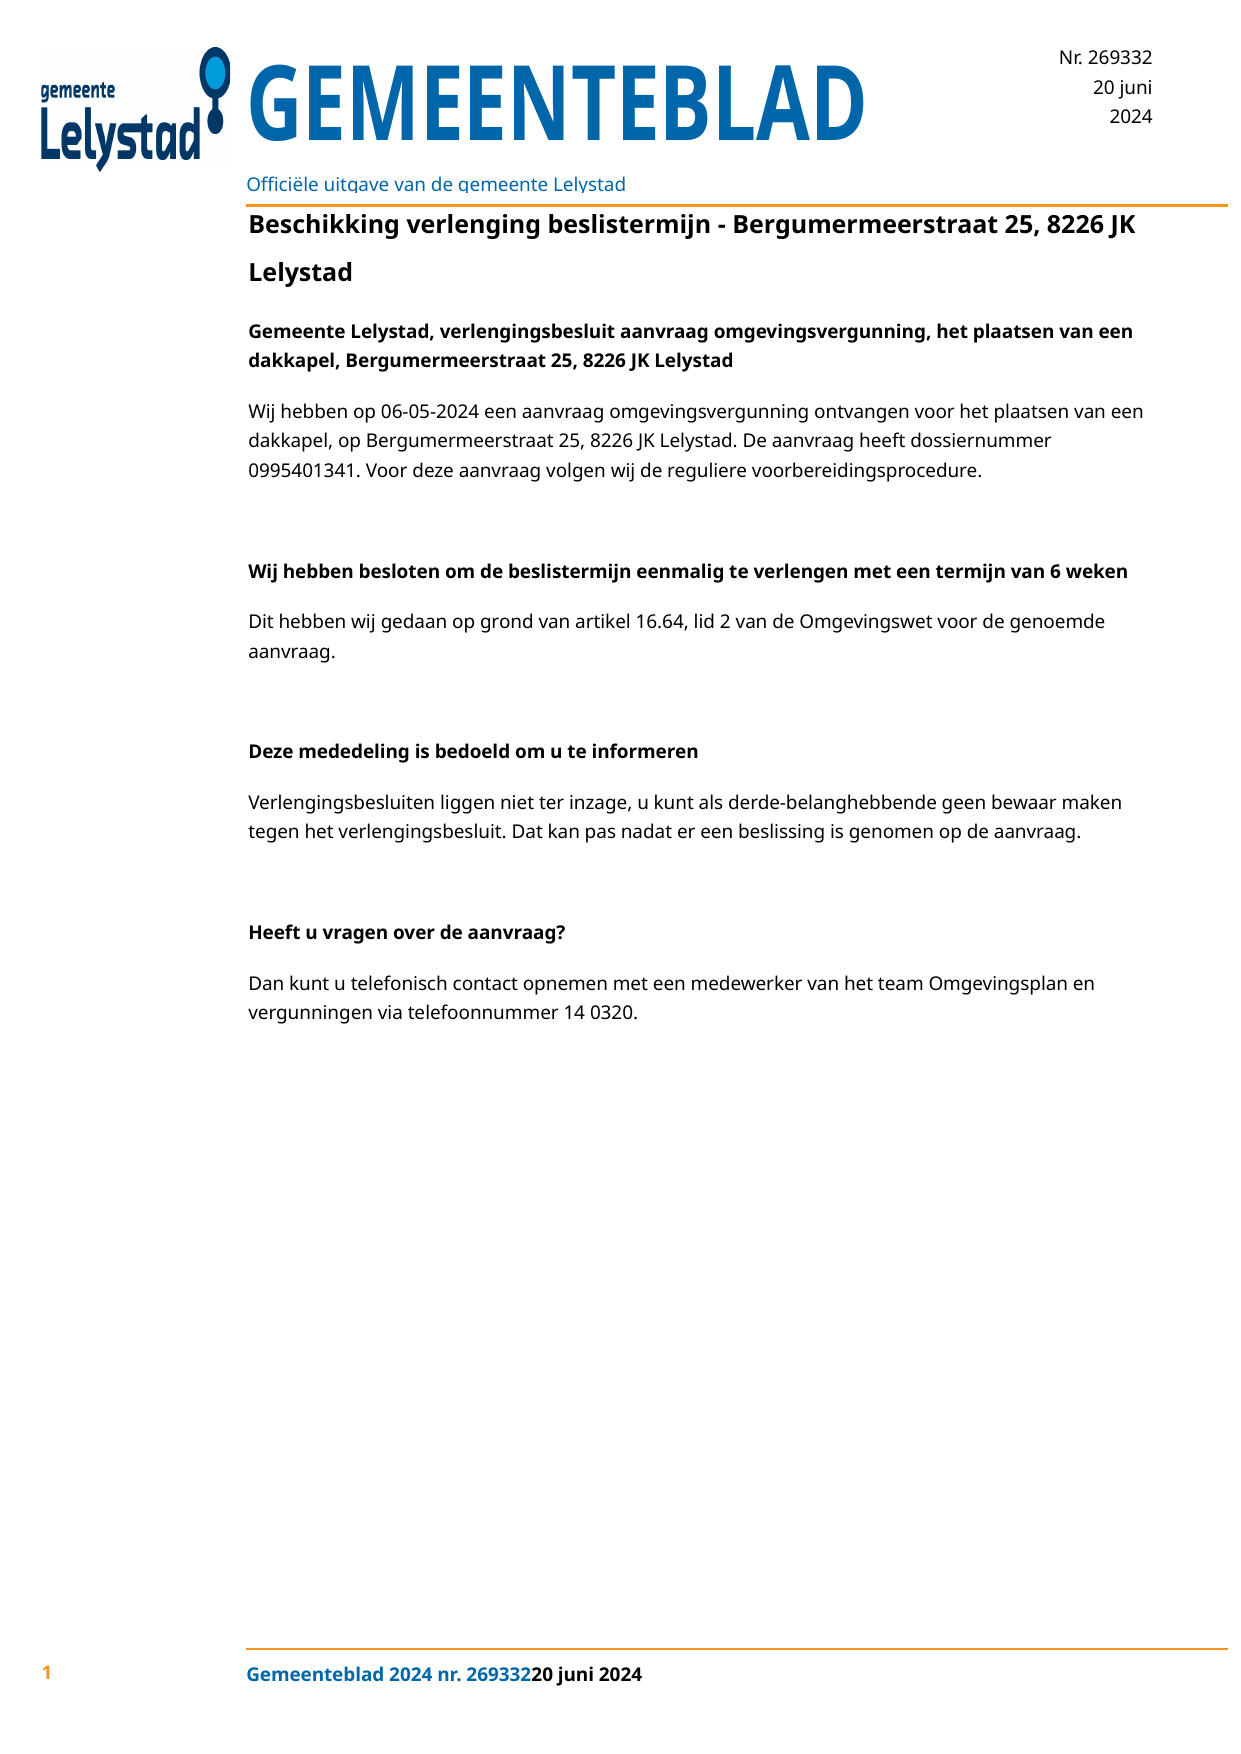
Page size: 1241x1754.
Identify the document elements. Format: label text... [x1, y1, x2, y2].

text Beschikking verlenging beslistermijn - Bergumermeerstraat 25, 8226 JK Lelystad [248, 207, 1152, 288]
text Gemeente Lelystad, verlengingsbesluit aanvraag omgevingsvergunning, het plaatsen van een dakkapel, Bergumermeerstraat 25, 8226 JK Lelystad [248, 318, 1152, 373]
text Dit hebben wij gedaan op grond van artikel 16.64, lid 2 van de Omgevingswet voor de genoemde aanvraag. [248, 608, 1152, 664]
picture [41, 47, 231, 172]
text Deze mededeling is bedoeld om u te informeren [248, 739, 1152, 764]
text Wij hebben op 06-05-2024 een aanvraag omgevingsvergunning ontvangen voor het plaatsen van een dakkapel, op Bergumermeerstraat 25, 8226 JK Lelystad. De aanvraag heeft dossiernummer 0995401341. Voor deze aanvraag volgen wij de reguliere voorbereidingsprocedure. [248, 398, 1152, 483]
text Verlengingsbesluiten liggen niet ter inzage, u kunt als derde-belanghebbende geen bewaar maken tegen het verlengingsbesluit. Dat kan pas nadat er een beslissing is genomen op de aanvraag. [248, 789, 1152, 844]
text Dan kunt u telefonisch contact opnemen met een medewerker van het team Omgevingsplan en vergunningen via telefoonnummer 14 0320. [248, 970, 1152, 1025]
text Wij hebben besloten om de beslistermijn eenmalig te verlengen met een termijn van 6 weken [248, 558, 1152, 584]
text Heeft u vragen over de aanvraag? [248, 919, 1152, 945]
